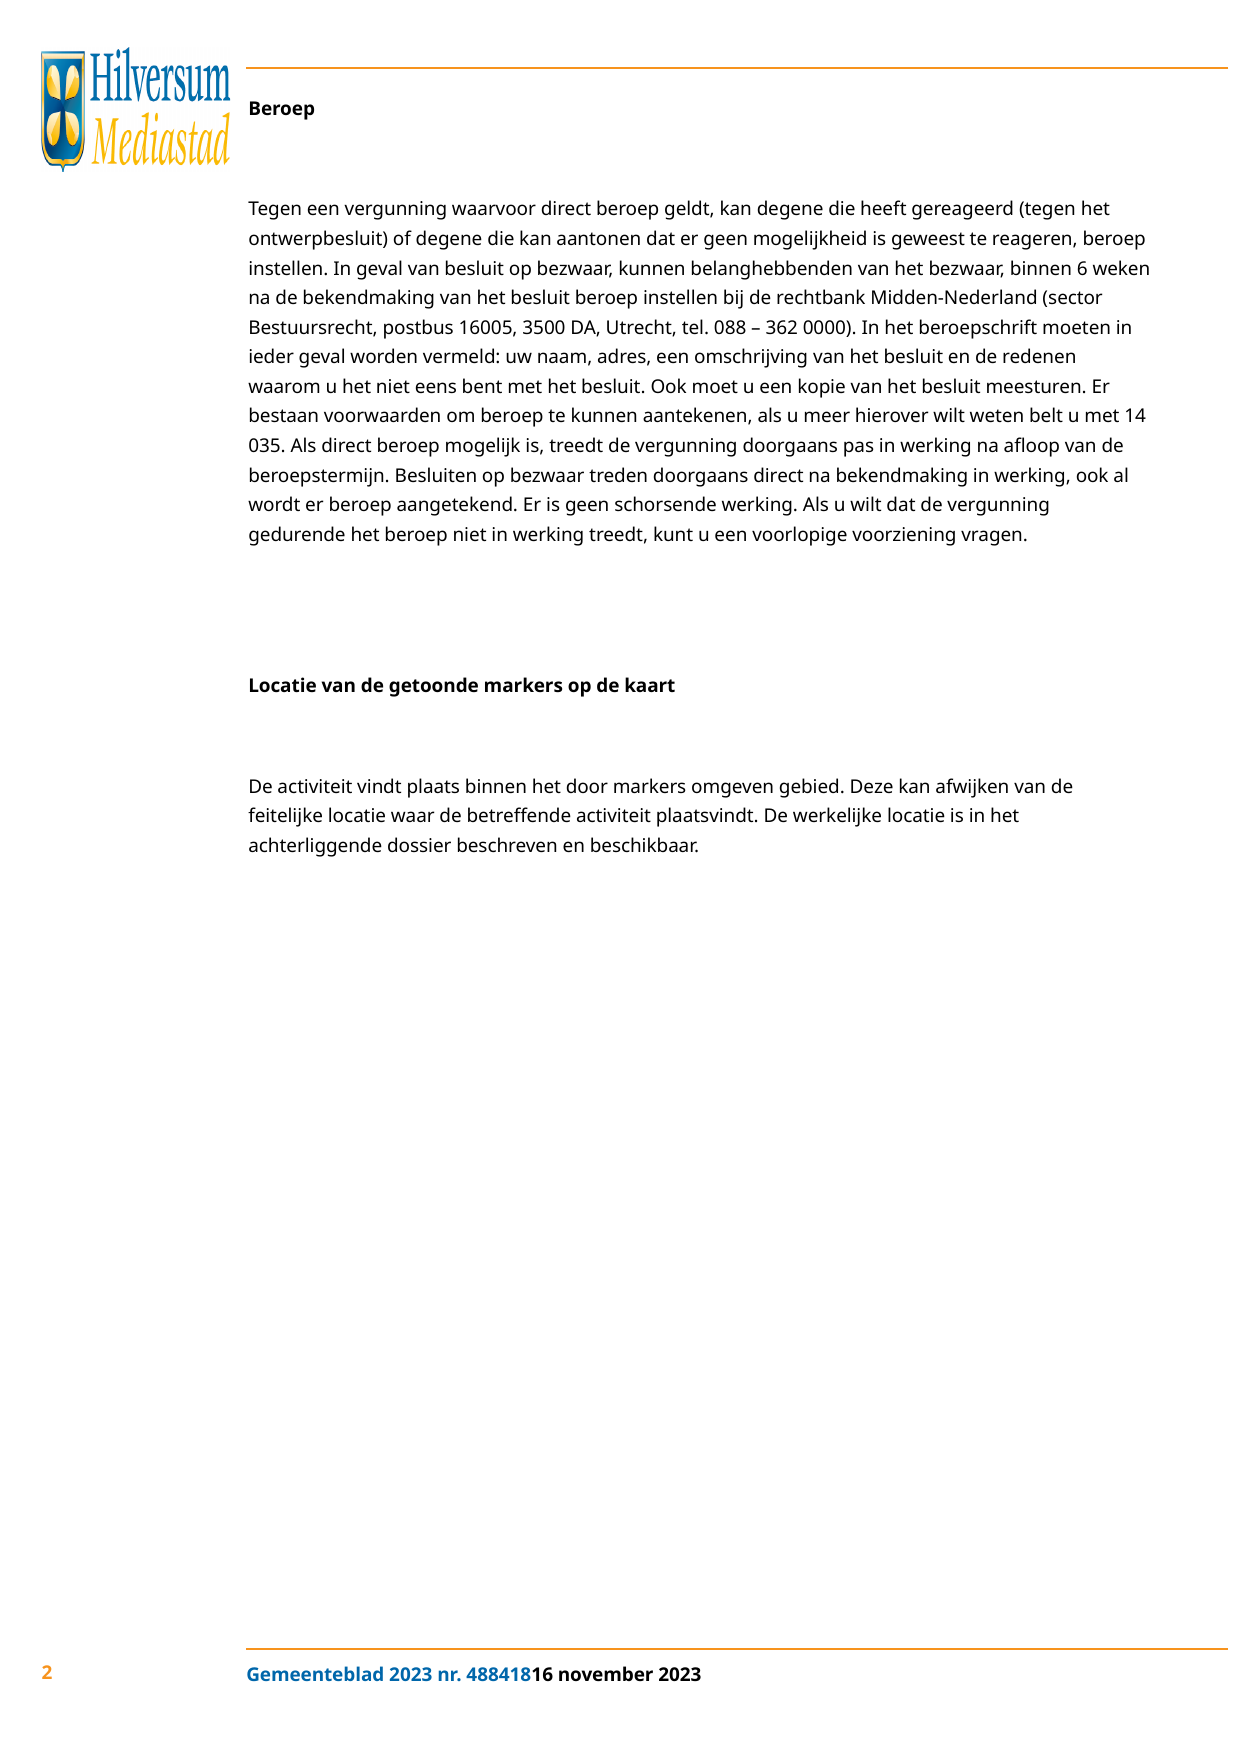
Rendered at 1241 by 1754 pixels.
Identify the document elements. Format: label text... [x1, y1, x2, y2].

picture [41, 47, 231, 172]
text Locatie van de getoonde markers op de kaart [248, 672, 1152, 698]
text Tegen een vergunning waarvoor direct beroep geldt, kan degene die heeft gereageerd (tegen het ontwerpbesluit) of degene die kan aantonen dat er geen mogelijkheid is geweest te reageren, beroep instellen. In geval van besluit op bezwaar, kunnen belanghebbenden van het bezwaar, binnen 6 weken na de bekendmaking van het besluit beroep instellen bij de rechtbank Midden-Nederland (sector Bestuursrecht, postbus 16005, 3500 DA, Utrecht, tel. 088 – 362 0000). In het beroepschrift moeten in ieder geval worden vermeld: uw naam, adres, een omschrijving van het besluit en de redenen waarom u het niet eens bent met het besluit. Ook moet u een kopie van het besluit meesturen. Er bestaan voorwaarden om beroep te kunnen aantekenen, als u meer hierover wilt weten belt u met 14 035. Als direct beroep mogelijk is, treedt de vergunning doorgaans pas in werking na afloop van de beroepstermijn. Besluiten op bezwaar treden doorgaans direct na bekendmaking in werking, ook al wordt er beroep aangetekend. Er is geen schorsende werking. Als u wilt dat de vergunning gedurende het beroep niet in werking treedt, kunt u een voorlopige voorziening vragen. [248, 196, 1152, 547]
text De activiteit vindt plaats binnen het door markers omgeven gebied. Deze kan afwijken van de feitelijke locatie waar de betreffende activiteit plaatsvindt. De werkelijke locatie is in het achterliggende dossier beschreven en beschikbaar. [248, 773, 1152, 858]
text Beroep [248, 95, 1152, 121]
